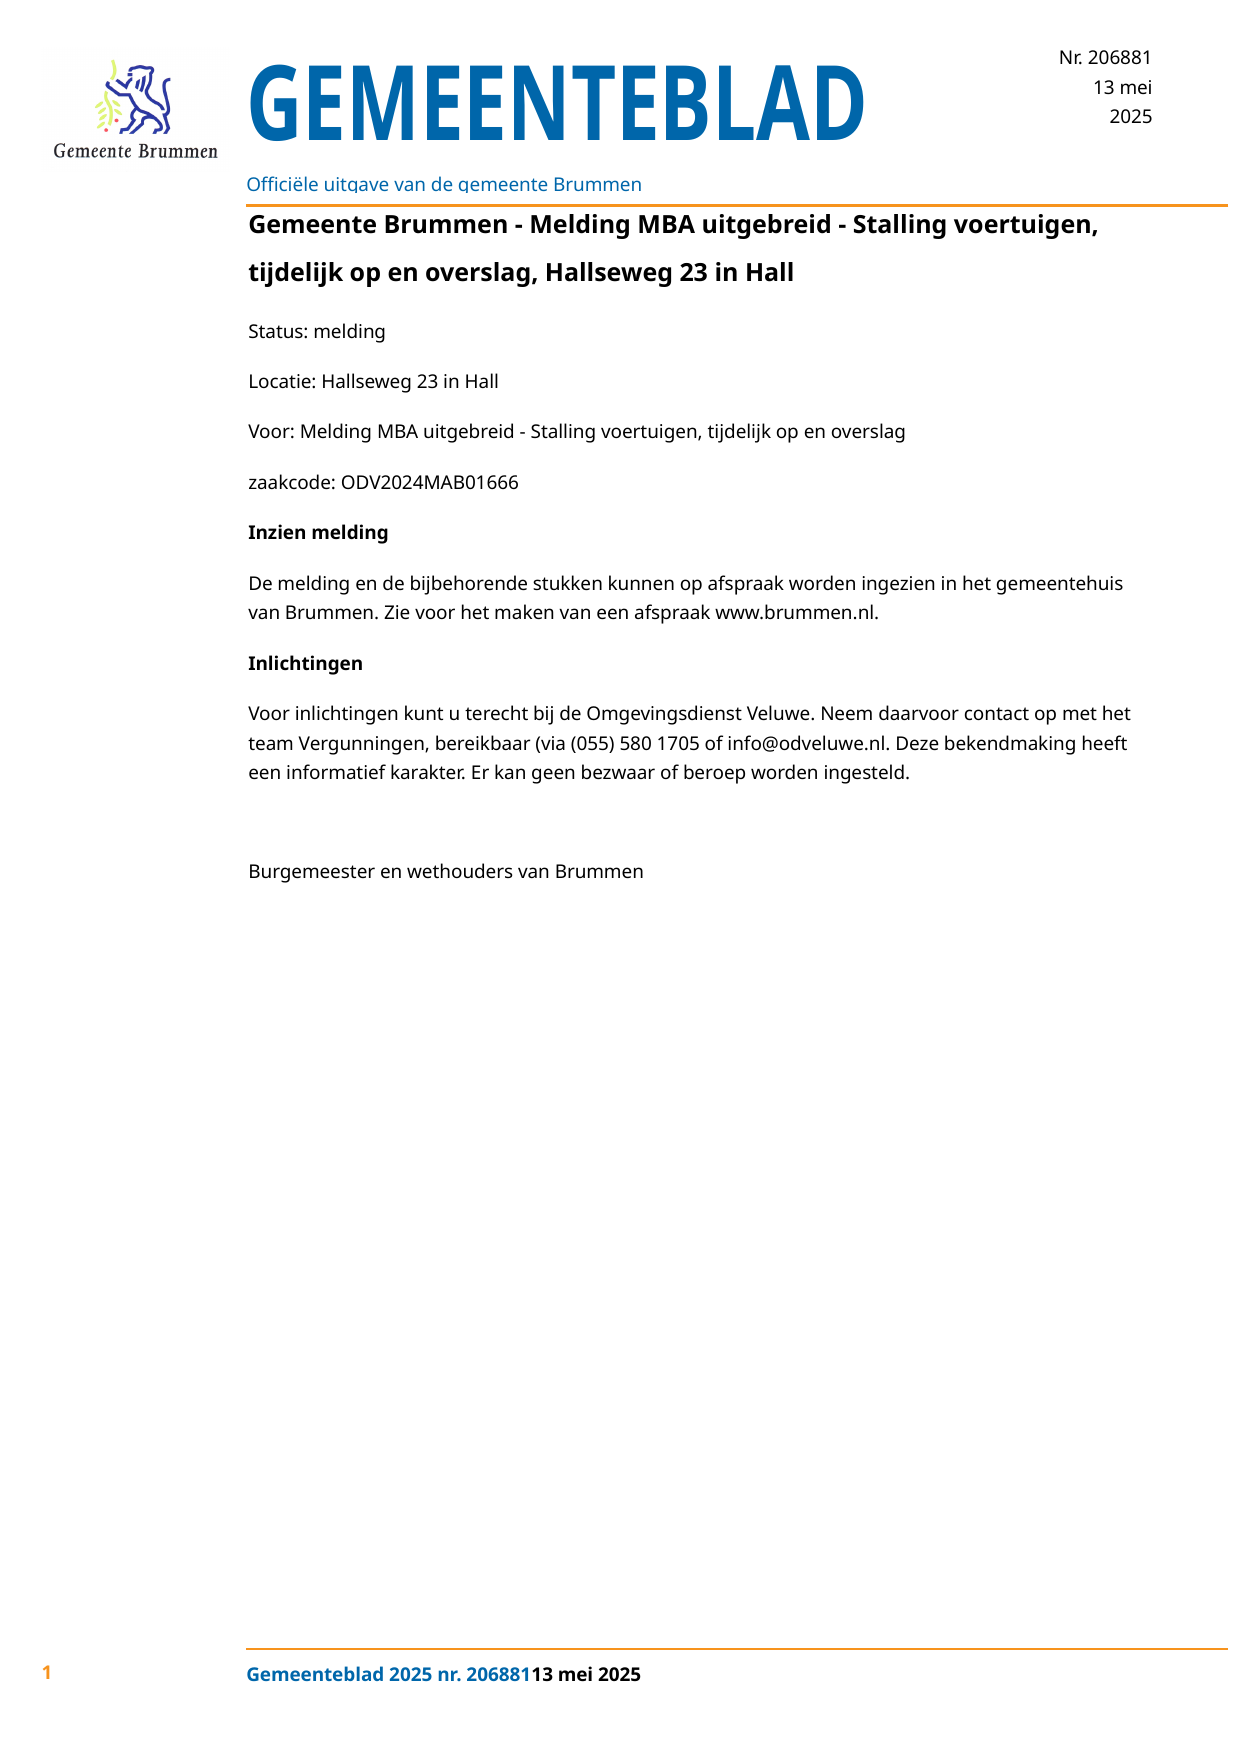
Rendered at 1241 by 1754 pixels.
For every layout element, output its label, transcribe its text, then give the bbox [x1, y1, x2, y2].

text Voor: Melding MBA uitgebreid - Stalling voertuigen, tijdelijk op en overslag [248, 419, 1152, 444]
text De melding en de bijbehorende stukken kunnen op afspraak worden ingezien in het gemeentehuis van Brummen. Zie voor het maken van een afspraak www.brummen.nl. [248, 570, 1152, 625]
text Locatie: Hallseweg 23 in Hall [248, 368, 1152, 394]
text Status: melding [248, 318, 1152, 344]
text Burgemeester en wethouders van Brummen [248, 858, 1152, 883]
picture [41, 47, 231, 172]
text zaakcode: ODV2024MAB01666 [248, 469, 1152, 495]
text Gemeente Brummen - Melding MBA uitgebreid - Stalling voertuigen, tijdelijk op en overslag, Hallseweg 23 in Hall [248, 207, 1152, 288]
text Inlichtingen [248, 650, 1152, 676]
text Voor inlichtingen kunt u terecht bij de Omgevingsdienst Veluwe. Neem daarvoor contact op met het team Vergunningen, bereikbaar (via (055) 580 1705 of info@odveluwe.nl. Deze bekendmaking heeft een informatief karakter. Er kan geen bezwaar of beroep worden ingesteld. [248, 700, 1152, 785]
text Inzien melding [248, 519, 1152, 545]
